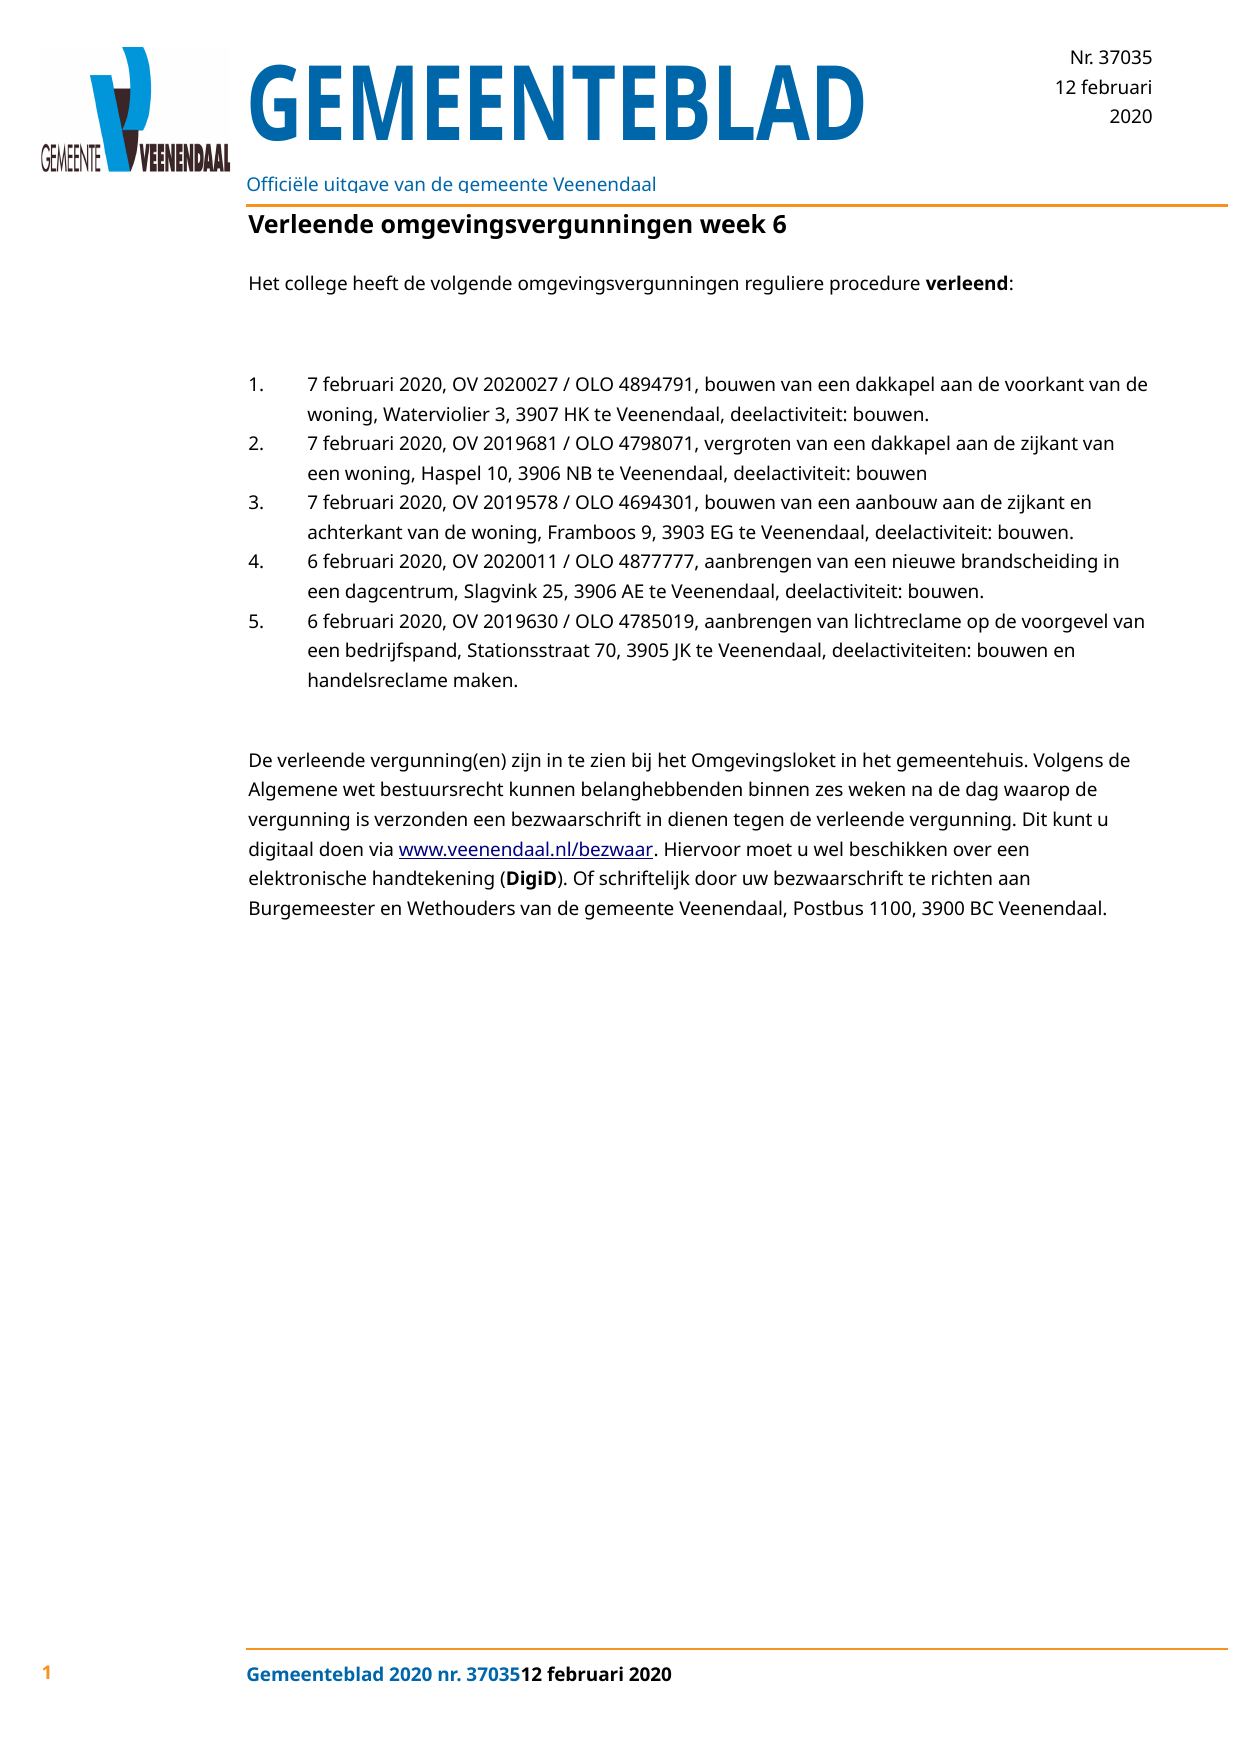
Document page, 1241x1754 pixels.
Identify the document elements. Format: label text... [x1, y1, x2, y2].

picture [123, 47, 231, 172]
picture [41, 47, 130, 172]
text Verleende omgevingsvergunningen week 6 [248, 207, 1152, 241]
list 7 februari 2020, OV 2019681 / OLO 4798071, vergroten van een dakkapel aan de zijkant van een woning, Haspel 10, 3906 NB te Veenendaal, deelactiviteit: bouwen [248, 430, 1152, 486]
text Het college heeft de volgende omgevingsvergunningen reguliere procedure verleend: [248, 270, 1152, 296]
list 7 februari 2020, OV 2020027 / OLO 4894791, bouwen van een dakkapel aan de voorkant van de woning, Waterviolier 3, 3907 HK te Veenendaal, deelactiviteit: bouwen. [248, 371, 1152, 426]
list 7 februari 2020, OV 2019578 / OLO 4694301, bouwen van een aanbouw aan de zijkant en achterkant van de woning, Framboos 9, 3903 EG te Veenendaal, deelactiviteit: bouwen. [248, 489, 1152, 545]
list 6 februari 2020, OV 2019630 / OLO 4785019, aanbrengen van lichtreclame op de voorgevel van een bedrijfspand, Stationsstraat 70, 3905 JK te Veenendaal, deelactiviteiten: bouwen en handelsreclame maken. [248, 608, 1152, 693]
text De verleende vergunning(en) zijn in te zien bij het Omgevingsloket in het gemeentehuis. Volgens de Algemene wet bestuursrecht kunnen belanghebbenden binnen zes weken na de dag waarop de vergunning is verzonden een bezwaarschrift in dienen tegen de verleende vergunning. Dit kunt u digitaal doen via www.veenendaal.nl/bezwaar. Hiervoor moet u wel beschikken over een elektronische handtekening (DigiD). Of schriftelijk door uw bezwaarschrift te richten aan Burgemeester en Wethouders van de gemeente Veenendaal, Postbus 1100, 3900 BC Veenendaal. [248, 747, 1152, 921]
list 6 februari 2020, OV 2020011 / OLO 4877777, aanbrengen van een nieuwe brandscheiding in een dagcentrum, Slagvink 25, 3906 AE te Veenendaal, deelactiviteit: bouwen. [248, 549, 1152, 604]
